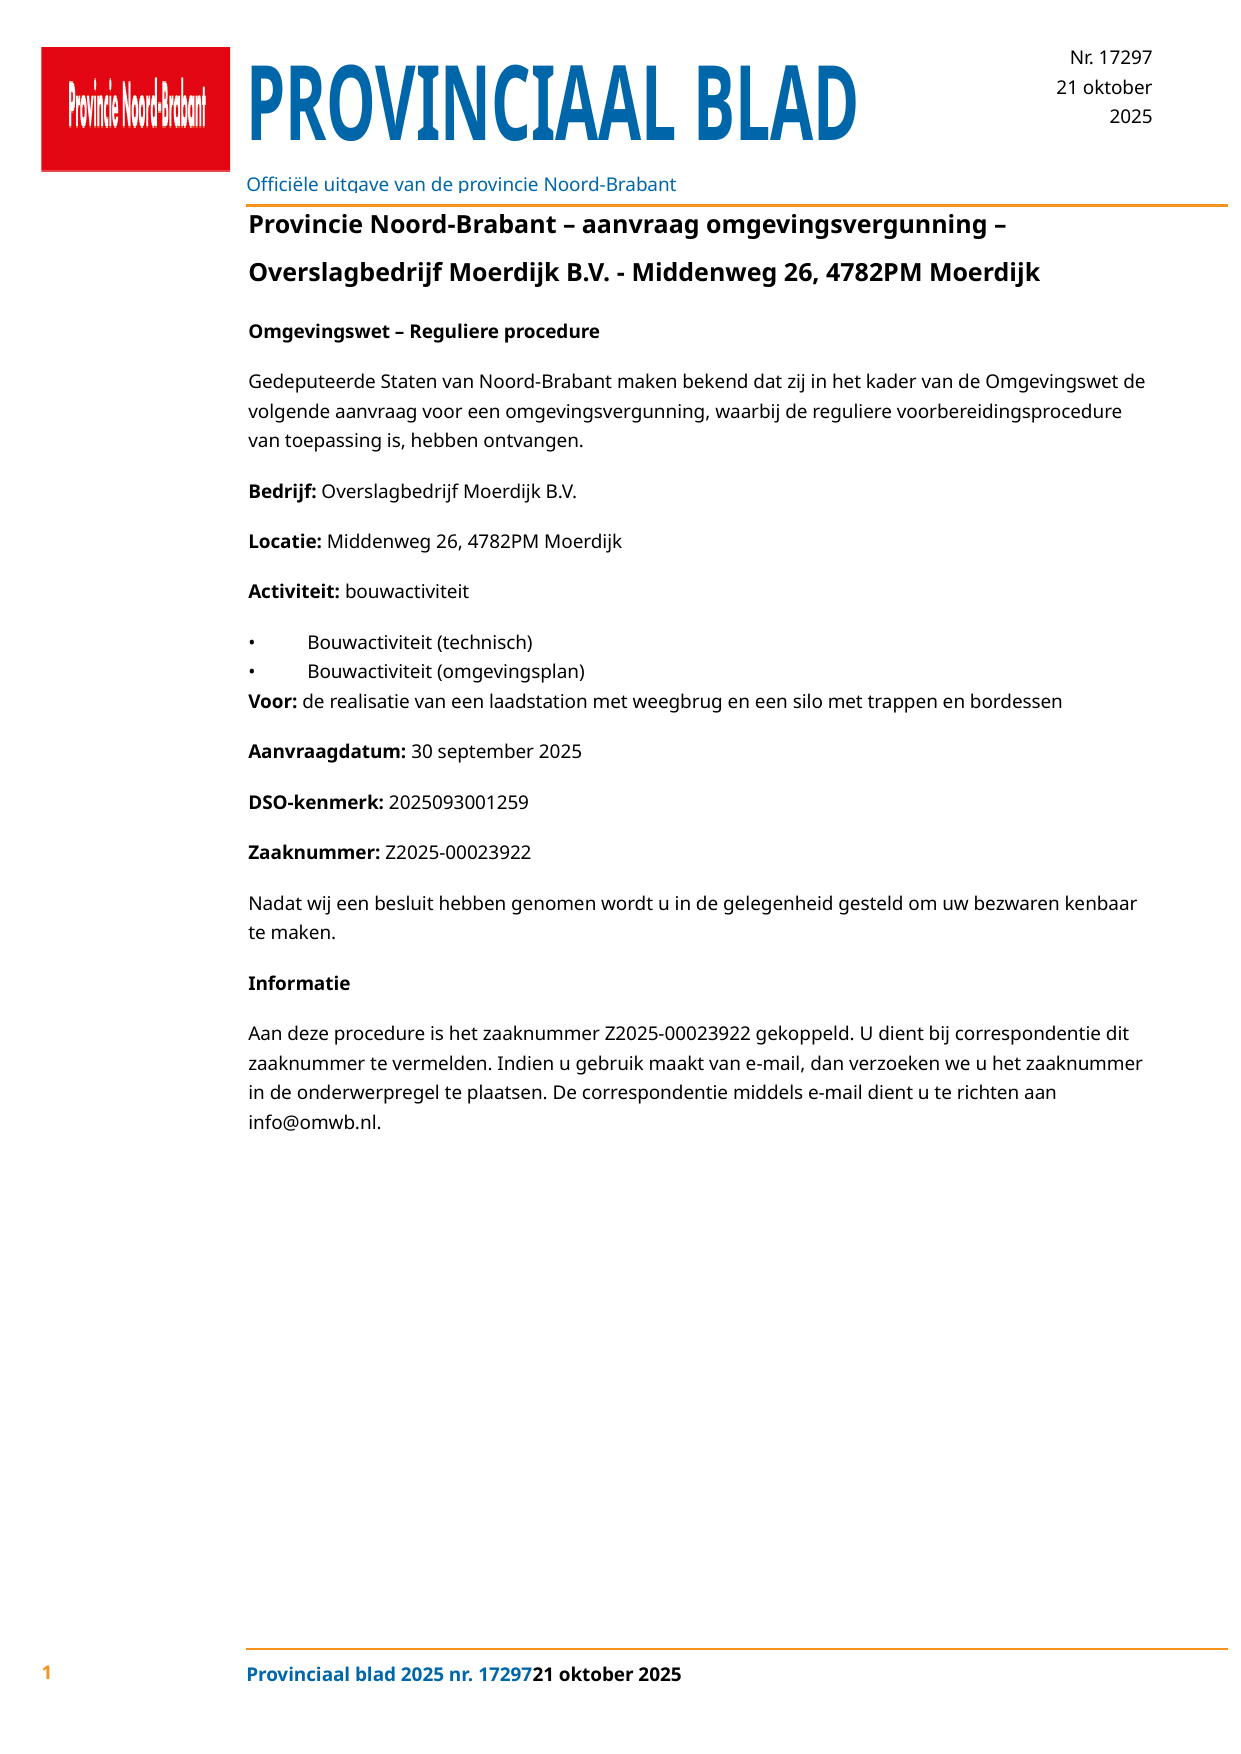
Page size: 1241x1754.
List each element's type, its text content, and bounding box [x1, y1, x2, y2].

text Locatie: Middenweg 26, 4782PM Moerdijk [248, 528, 1152, 554]
text Aan deze procedure is het zaaknummer Z2025-00023922 gekoppeld. U dient bij correspondentie dit zaaknummer te vermelden. Indien u gebruik maakt van e-mail, dan verzoeken we u het zaaknummer in de onderwerpregel te plaatsen. De correspondentie middels e-mail dient u te richten aan info@omwb.nl. [248, 1020, 1152, 1135]
list Bouwactiviteit (omgevingsplan) [248, 659, 1152, 684]
text Bedrijf: Overslagbedrijf Moerdijk B.V. [248, 478, 1152, 504]
text Gedeputeerde Staten van Noord-Brabant maken bekend dat zij in het kader van de Omgevingswet de volgende aanvraag voor een omgevingsvergunning, waarbij de reguliere voorbereidingsprocedure van toepassing is, hebben ontvangen. [248, 368, 1152, 453]
text DSO-kenmerk: 2025093001259 [248, 789, 1152, 815]
text Activiteit: bouwactiviteit [248, 579, 1152, 604]
text Provincie Noord-Brabant – aanvraag omgevingsvergunning – Overslagbedrijf Moerdijk B.V. - Middenweg 26, 4782PM Moerdijk [248, 207, 1152, 288]
text Omgevingswet – Reguliere procedure [248, 318, 1152, 344]
text Informatie [248, 970, 1152, 996]
list Bouwactiviteit (technisch) [248, 629, 1152, 655]
text Nadat wij een besluit hebben genomen wordt u in de gelegenheid gesteld om uw bezwaren kenbaar te maken. [248, 890, 1152, 945]
text Aanvraagdatum: 30 september 2025 [248, 739, 1152, 764]
text Zaaknummer: Z2025-00023922 [248, 839, 1152, 865]
picture [41, 47, 231, 172]
text Voor: de realisatie van een laadstation met weegbrug en een silo met trappen en bordessen [248, 688, 1152, 714]
